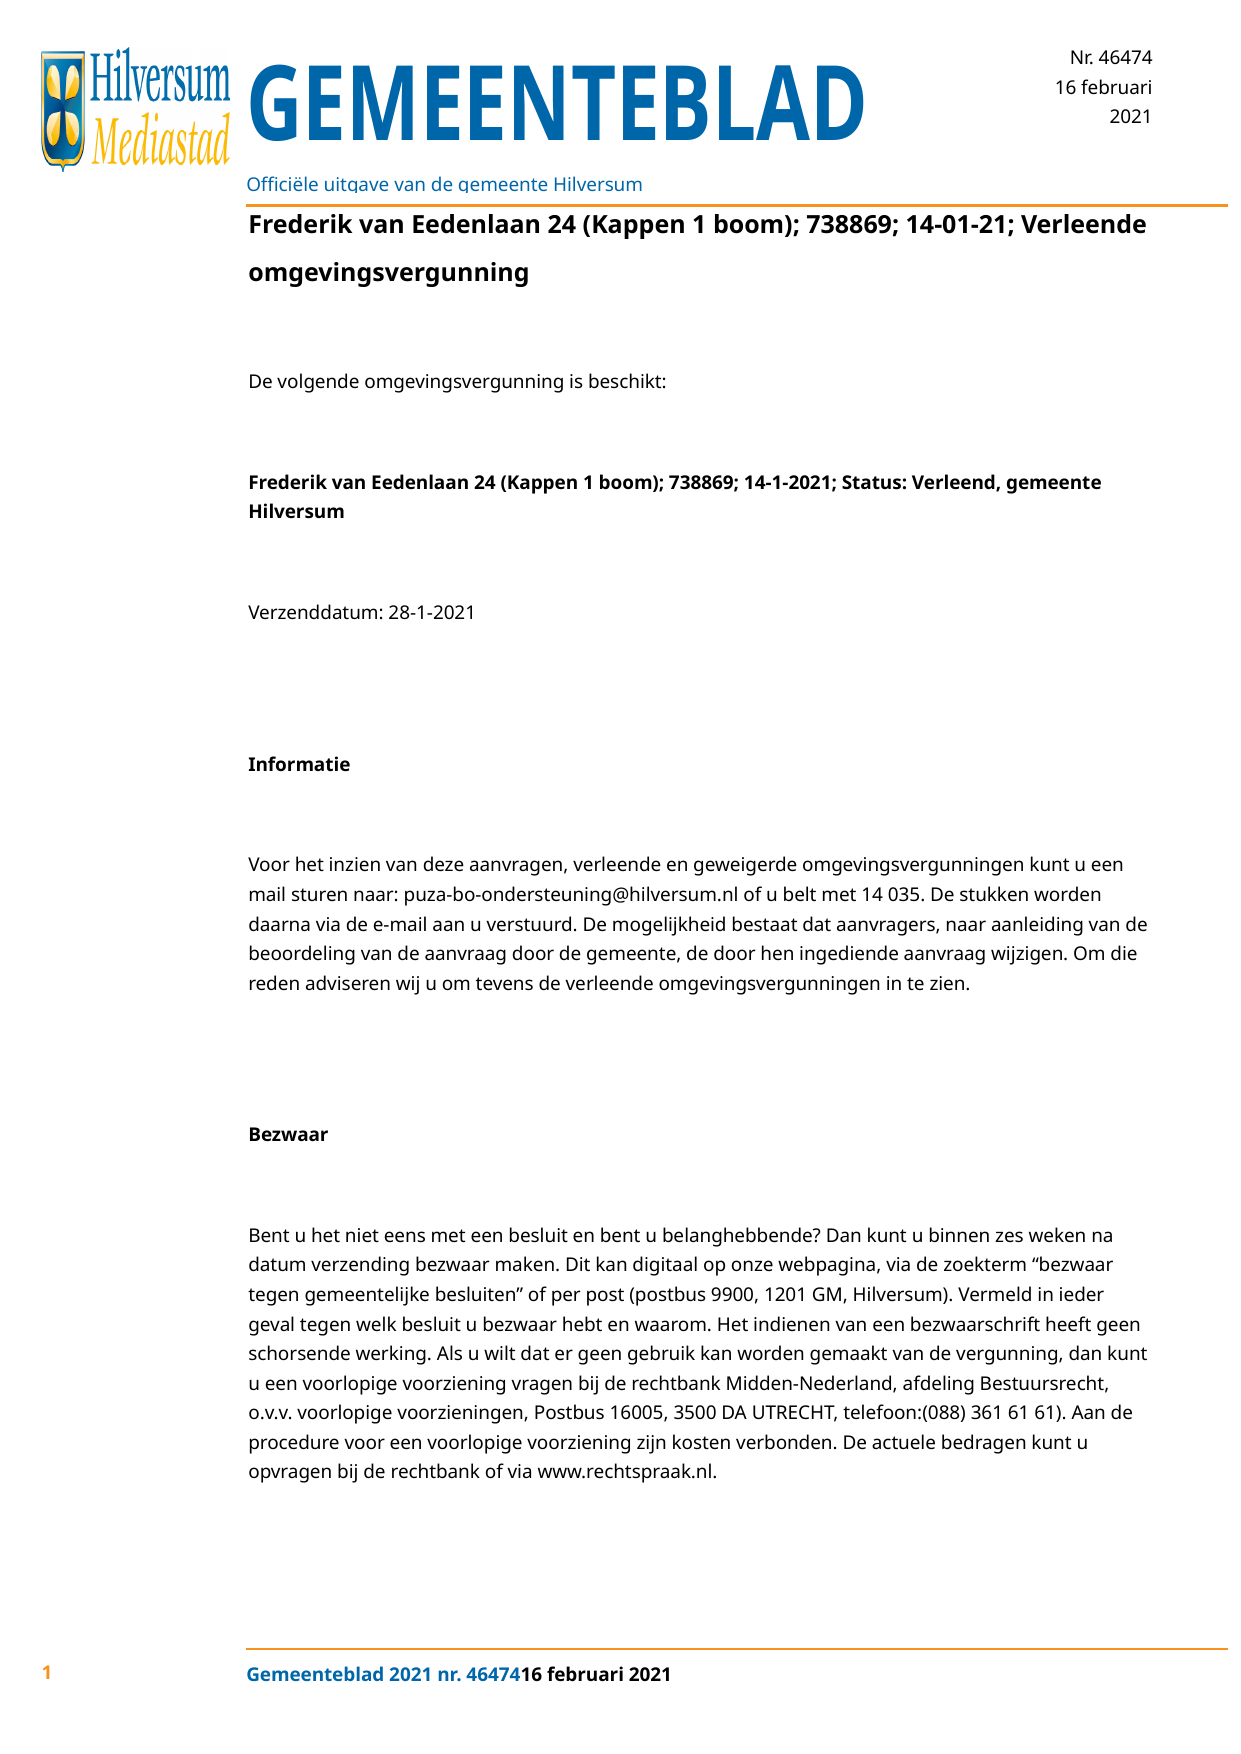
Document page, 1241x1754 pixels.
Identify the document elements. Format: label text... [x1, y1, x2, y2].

text Informatie [248, 751, 1152, 777]
text Verzenddatum: 28-1-2021 [248, 599, 1152, 625]
text De volgende omgevingsvergunning is beschikt: [248, 368, 1152, 394]
text Voor het inzien van deze aanvragen, verleende en geweigerde omgevingsvergunningen kunt u een mail sturen naar: puza-bo-ondersteuning@hilversum.nl of u belt met 14 035. De stukken worden daarna via de e-mail aan u verstuurd. De mogelijkheid bestaat dat aanvragers, naar aanleiding van de beoordeling van de aanvraag door de gemeente, de door hen ingediende aanvraag wijzigen. Om die reden adviseren wij u om tevens de verleende omgevingsvergunningen in te zien. [248, 852, 1152, 996]
text Bezwaar [248, 1121, 1152, 1147]
text Frederik van Eedenlaan 24 (Kappen 1 boom); 738869; 14-01-21; Verleende omgevingsvergunning [248, 207, 1152, 288]
text Bent u het niet eens met een besluit en bent u belanghebbende? Dan kunt u binnen zes weken na datum verzending bezwaar maken. Dit kan digitaal op onze webpagina, via de zoekterm “bezwaar tegen gemeentelijke besluiten” of per post (postbus 9900, 1201 GM, Hilversum). Vermeld in ieder geval tegen welk besluit u bezwaar hebt en waarom. Het indienen van een bezwaarschrift heeft geen schorsende werking. Als u wilt dat er geen gebruik kan worden gemaakt van de vergunning, dan kunt u een voorlopige voorziening vragen bij de rechtbank Midden-Nederland, afdeling Bestuursrecht, o.v.v. voorlopige voorzieningen, Postbus 16005, 3500 DA UTRECHT, telefoon:(088) 361 61 61). Aan de procedure voor een voorlopige voorziening zijn kosten verbonden. De actuele bedragen kunt u opvragen bij de rechtbank of via www.rechtspraak.nl. [248, 1222, 1152, 1484]
text Frederik van Eedenlaan 24 (Kappen 1 boom); 738869; 14-1-2021; Status: Verleend, gemeente Hilversum [248, 469, 1152, 524]
picture [41, 47, 231, 172]
